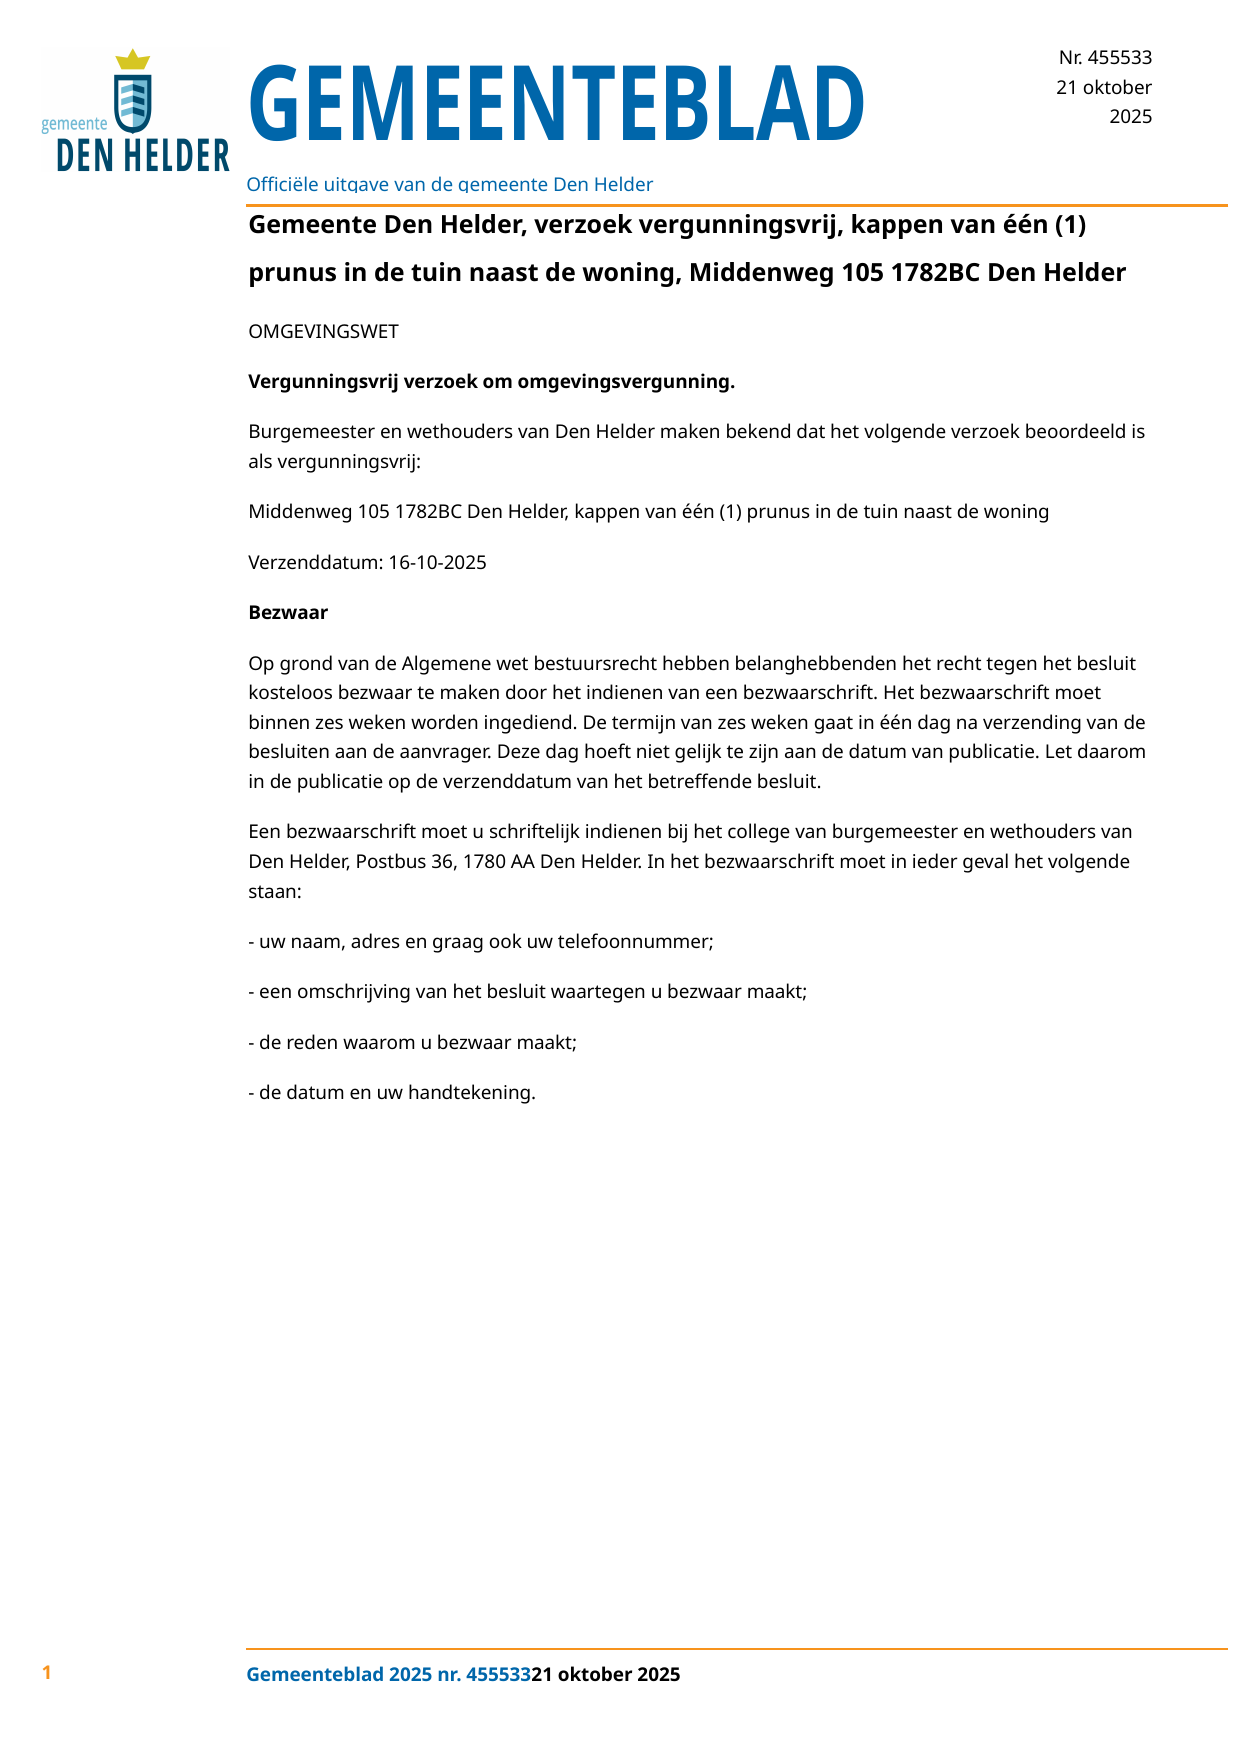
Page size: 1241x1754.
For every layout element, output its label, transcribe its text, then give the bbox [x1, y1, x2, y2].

text - uw naam, adres en graag ook uw telefoonnummer; [248, 928, 1152, 954]
picture [63, 144, 68, 165]
text Verzenddatum: 16-10-2025 [248, 549, 1152, 575]
text Middenweg 105 1782BC Den Helder, kappen van één (1) prunus in de tuin naast de woning [248, 499, 1152, 524]
picture [41, 47, 231, 172]
text - de reden waarom u bezwaar maakt; [248, 1029, 1152, 1055]
picture [130, 157, 135, 172]
picture [220, 160, 224, 172]
text - een omschrijving van het besluit waartegen u bezwaar maakt; [248, 979, 1152, 1004]
text Burgemeester en wethouders van Den Helder maken bekend dat het volgende verzoek beoordeeld is als vergunningsvrij: [248, 419, 1152, 474]
text Een bezwaarschrift moet u schriftelijk indienen bij het college van burgemeester en wethouders van Den Helder, Postbus 36, 1780 AA Den Helder. In het bezwaarschrift moet in ieder geval het volgende staan: [248, 819, 1152, 904]
text Bezwaar [248, 599, 1152, 625]
text OMGEVINGSWET [248, 318, 1152, 344]
picture [100, 154, 106, 172]
text - de datum en uw handtekening. [248, 1079, 1152, 1105]
text Op grond van de Algemene wet bestuursrecht hebben belanghebbenden het recht tegen het besluit kosteloos bezwaar te maken door het indienen van een bezwaarschrift. Het bezwaarschrift moet binnen zes weken worden ingediend. De termijn van zes weken gaat in één dag na verzending van de besluiten aan de aanvrager. Deze dag hoeft niet gelijk te zijn aan de datum van publicatie. Let daarom in de publicatie op de verzenddatum van het betreffende besluit. [248, 650, 1152, 794]
text Vergunningsvrij verzoek om omgevingsvergunning. [248, 368, 1152, 394]
picture [182, 144, 187, 165]
text Gemeente Den Helder, verzoek vergunningsvrij, kappen van één (1) prunus in de tuin naast de woning, Middenweg 105 1782BC Den Helder [248, 207, 1152, 288]
